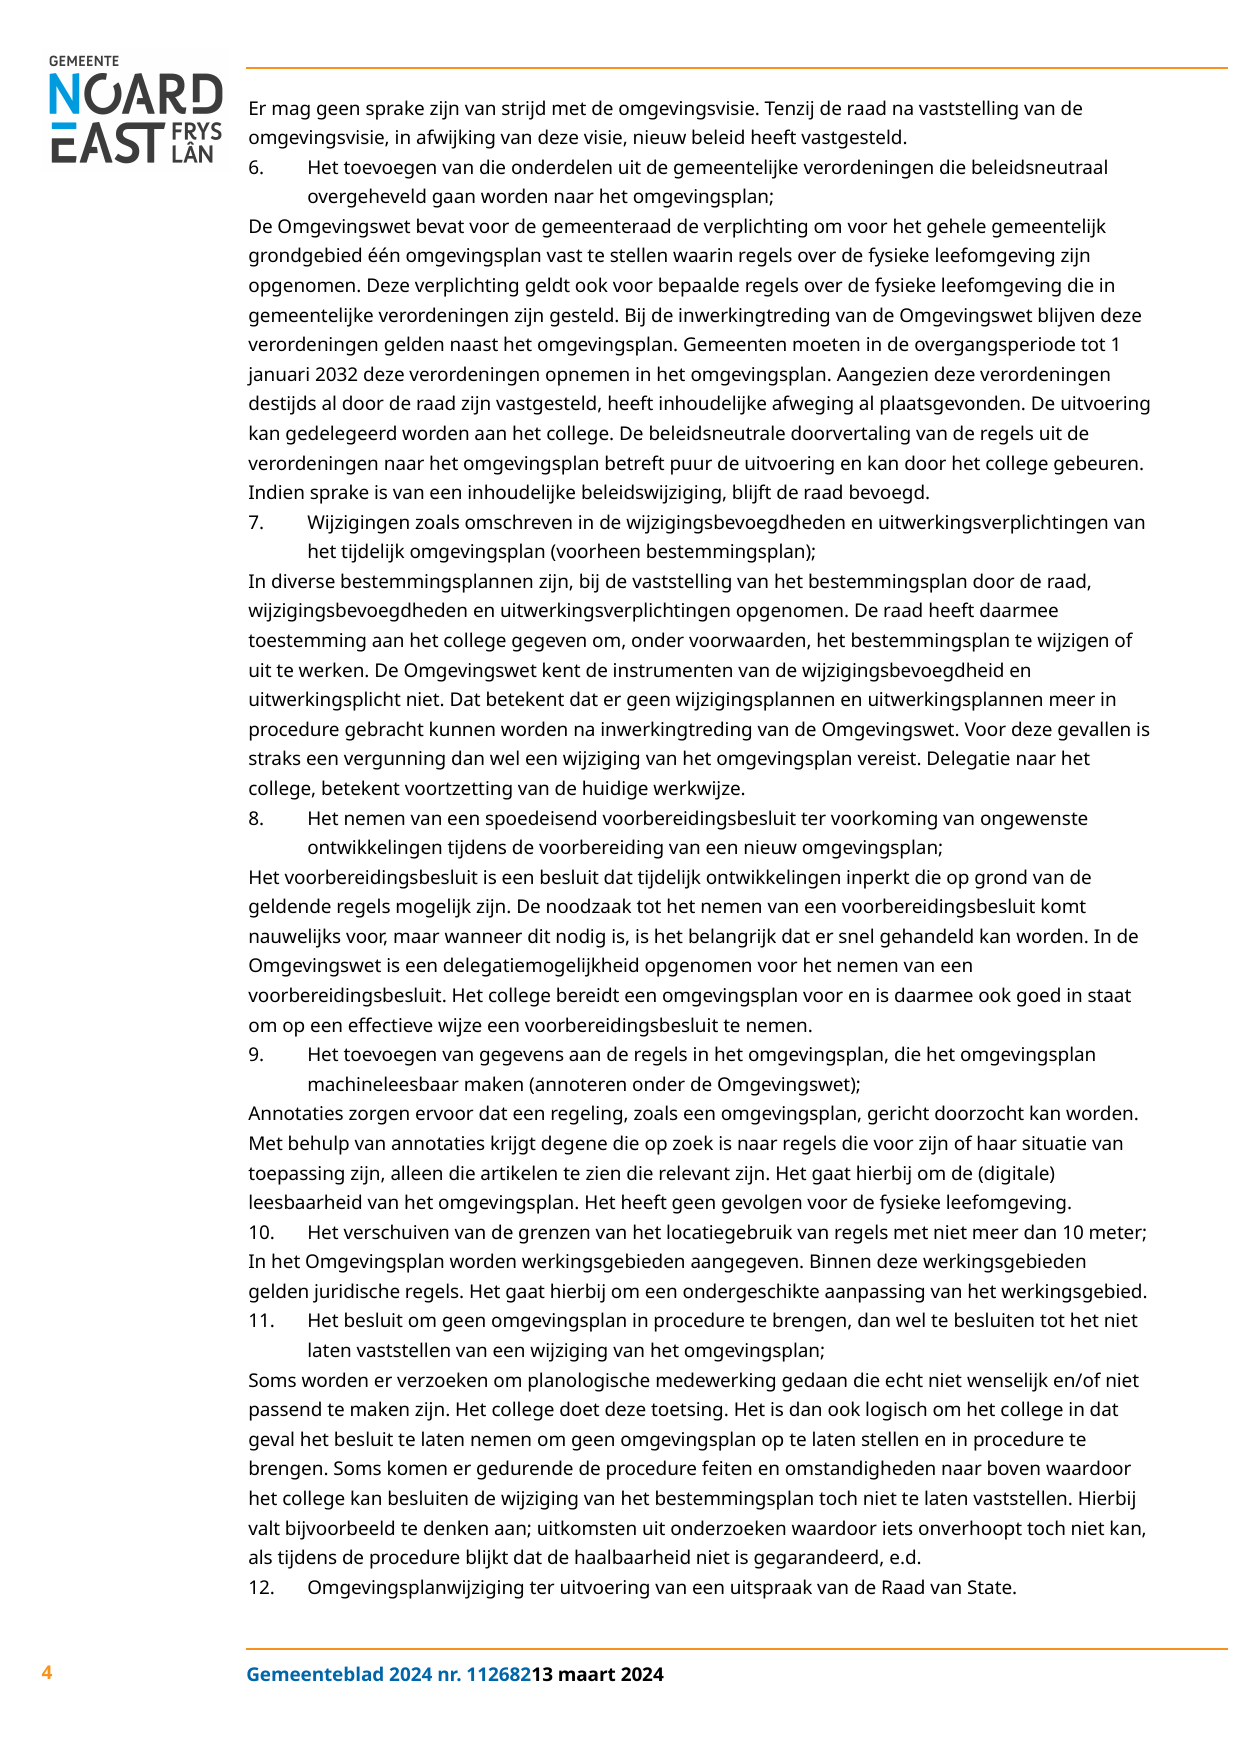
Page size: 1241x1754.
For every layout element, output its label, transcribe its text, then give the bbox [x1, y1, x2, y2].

text In diverse bestemmingsplannen zijn, bij de vaststelling van het bestemmingsplan door de raad, wijzigingsbevoegdheden en uitwerkingsverplichtingen opgenomen. De raad heeft daarmee toestemming aan het college gegeven om, onder voorwaarden, het bestemmingsplan te wijzigen of uit te werken. De Omgevingswet kent de instrumenten van de wijzigingsbevoegdheid en uitwerkingsplicht niet. Dat betekent dat er geen wijzigingsplannen en uitwerkingsplannen meer in procedure gebracht kunnen worden na inwerkingtreding van de Omgevingswet. Voor deze gevallen is straks een vergunning dan wel een wijziging van het omgevingsplan vereist. Delegatie naar het college, betekent voortzetting van de huidige werkwijze. [248, 568, 1152, 801]
text De Omgevingswet bevat voor de gemeenteraad de verplichting om voor het gehele gemeentelijk grondgebied één omgevingsplan vast te stellen waarin regels over de fysieke leefomgeving zijn opgenomen. Deze verplichting geldt ook voor bepaalde regels over de fysieke leefomgeving die in gemeentelijke verordeningen zijn gesteld. Bij de inwerkingtreding van de Omgevingswet blijven deze verordeningen gelden naast het omgevingsplan. Gemeenten moeten in de overgangsperiode tot 1 januari 2032 deze verordeningen opnemen in het omgevingsplan. Aangezien deze verordeningen destijds al door de raad zijn vastgesteld, heeft inhoudelijke afweging al plaatsgevonden. De uitvoering kan gedelegeerd worden aan het college. De beleidsneutrale doorvertaling van de regels uit de verordeningen naar het omgevingsplan betreft puur de uitvoering en kan door het college gebeuren. Indien sprake is van een inhoudelijke beleidswijziging, blijft de raad bevoegd. [248, 213, 1152, 505]
list Het toevoegen van gegevens aan de regels in het omgevingsplan, die het omgevingsplan machineleesbaar maken (annoteren onder de Omgevingswet); [248, 1041, 1152, 1097]
list Omgevingsplanwijziging ter uitvoering van een uitspraak van de Raad van State. [248, 1574, 1152, 1600]
list Het besluit om geen omgevingsplan in procedure te brengen, dan wel te besluiten tot het niet laten vaststellen van een wijziging van het omgevingsplan; [248, 1308, 1152, 1363]
text Annotaties zorgen ervoor dat een regeling, zoals een omgevingsplan, gericht doorzocht kan worden. Met behulp van annotaties krijgt degene die op zoek is naar regels die voor zijn of haar situatie van toepassing zijn, alleen die artikelen te zien die relevant zijn. Het gaat hierbij om de (digitale) leesbaarheid van het omgevingsplan. Het heeft geen gevolgen voor de fysieke leefomgeving. [248, 1101, 1152, 1215]
text Soms worden er verzoeken om planologische medewerking gedaan die echt niet wenselijk en/of niet passend te maken zijn. Het college doet deze toetsing. Het is dan ook logisch om het college in dat geval het besluit te laten nemen om geen omgevingsplan op te laten stellen en in procedure te brengen. Soms komen er gedurende de procedure feiten en omstandigheden naar boven waardoor het college kan besluiten de wijziging van het bestemmingsplan toch niet te laten vaststellen. Hierbij valt bijvoorbeeld te denken aan; uitkomsten uit onderzoeken waardoor iets onverhoopt toch niet kan, als tijdens de procedure blijkt dat de haalbaarheid niet is gegarandeerd, e.d. [248, 1367, 1152, 1570]
text Het voorbereidingsbesluit is een besluit dat tijdelijk ontwikkelingen inperkt die op grond van de geldende regels mogelijk zijn. De noodzaak tot het nemen van een voorbereidingsbesluit komt nauwelijks voor, maar wanneer dit nodig is, is het belangrijk dat er snel gehandeld kan worden. In de Omgevingswet is een delegatiemogelijkheid opgenomen voor het nemen van een voorbereidingsbesluit. Het college bereidt een omgevingsplan voor en is daarmee ook goed in staat om op een effectieve wijze een voorbereidingsbesluit te nemen. [248, 864, 1152, 1038]
list Wijzigingen zoals omschreven in de wijzigingsbevoegdheden en uitwerkingsverplichtingen van het tijdelijk omgevingsplan (voorheen bestemmingsplan); [248, 509, 1152, 564]
text In het Omgevingsplan worden werkingsgebieden aangegeven. Binnen deze werkingsgebieden gelden juridische regels. Het gaat hierbij om een ondergeschikte aanpassing van het werkingsgebied. [248, 1248, 1152, 1304]
list Het toevoegen van die onderdelen uit de gemeentelijke verordeningen die beleidsneutraal overgeheveld gaan worden naar het omgevingsplan; [248, 154, 1152, 209]
list Het verschuiven van de grenzen van het locatiegebruik van regels met niet meer dan 10 meter; [248, 1219, 1152, 1245]
list Het nemen van een spoedeisend voorbereidingsbesluit ter voorkoming van ongewenste ontwikkelingen tijdens de voorbereiding van een nieuw omgevingsplan; [248, 805, 1152, 860]
picture [41, 47, 231, 172]
text Er mag geen sprake zijn van strijd met de omgevingsvisie. Tenzij de raad na vaststelling van de omgevingsvisie, in afwijking van deze visie, nieuw beleid heeft vastgesteld. [248, 95, 1152, 150]
